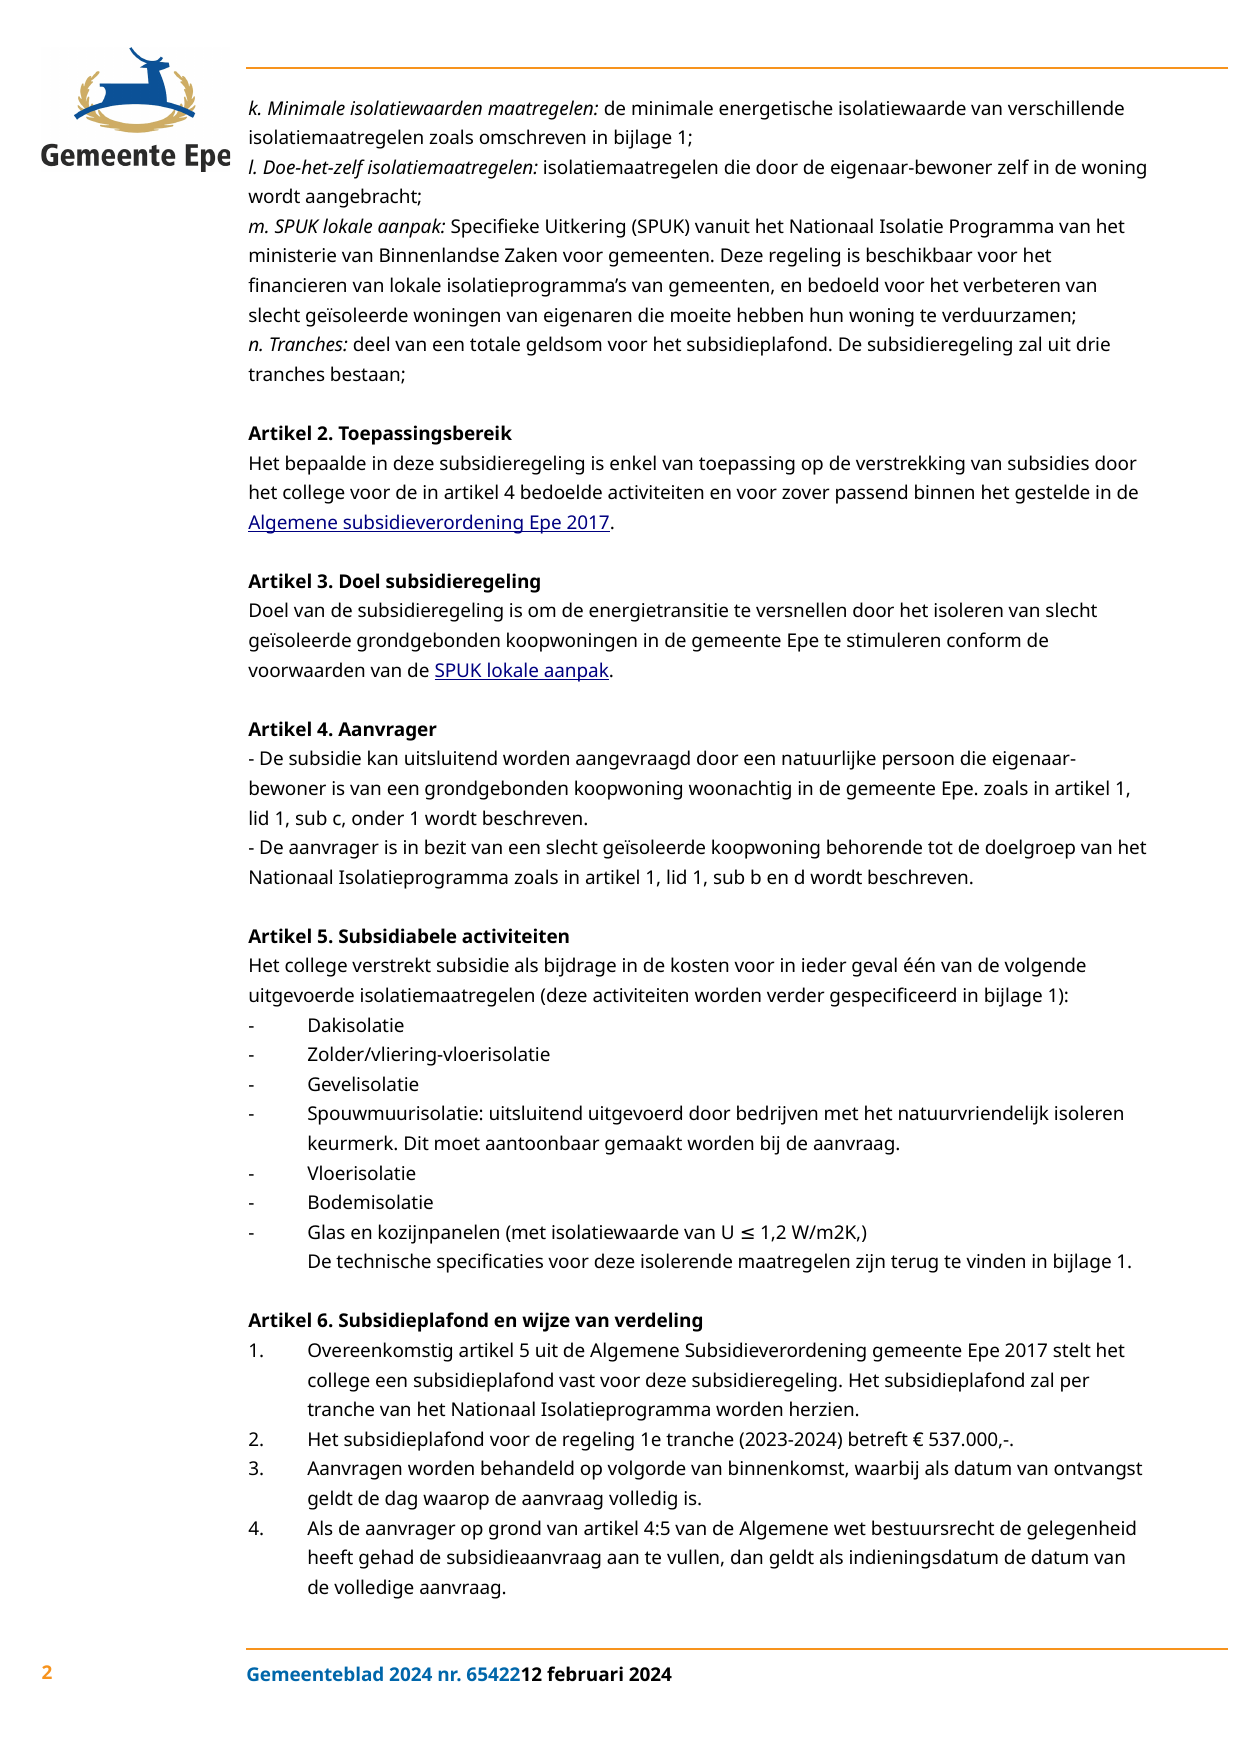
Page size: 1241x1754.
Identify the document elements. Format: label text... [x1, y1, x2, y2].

text l. Doe-het-zelf isolatiemaatregelen: isolatiemaatregelen die door de eigenaar-bewoner zelf in de woning wordt aangebracht; [248, 154, 1152, 209]
text m. SPUK lokale aanpak: Specifieke Uitkering (SPUK) vanuit het Nationaal Isolatie Programma van het ministerie van Binnenlandse Zaken voor gemeenten. Deze regeling is beschikbaar voor het financieren van lokale isolatieprogramma’s van gemeenten, en bedoeld voor het verbeteren van slecht geïsoleerde woningen van eigenaren die moeite hebben hun woning te verduurzamen; [248, 213, 1152, 328]
list Zolder/vliering-vloerisolatie [248, 1041, 1152, 1067]
text Het college verstrekt subsidie als bijdrage in de kosten voor in ieder geval één van de volgende uitgevoerde isolatiemaatregelen (deze activiteiten worden verder gespecificeerd in bijlage 1): [248, 953, 1152, 1008]
text Het bepaalde in deze subsidieregeling is enkel van toepassing op de verstrekking van subsidies door het college voor de in artikel 4 bedoelde activiteiten en voor zover passend binnen het gestelde in de Algemene subsidieverordening Epe 2017. [248, 450, 1152, 535]
text - De aanvrager is in bezit van een slecht geïsoleerde koopwoning behorende tot de doelgroep van het Nationaal Isolatieprogramma zoals in artikel 1, lid 1, sub b en d wordt beschreven. [248, 834, 1152, 890]
list De technische specificaties voor deze isolerende maatregelen zijn terug te vinden in bijlage 1. [248, 1248, 1152, 1274]
list Gevelisolatie [248, 1071, 1152, 1097]
list Overeenkomstig artikel 5 uit de Algemene Subsidieverordening gemeente Epe 2017 stelt het college een subsidieplafond vast voor deze subsidieregeling. Het subsidieplafond zal per tranche van het Nationaal Isolatieprogramma worden herzien. [248, 1337, 1152, 1422]
picture [41, 47, 231, 172]
list Spouwmuurisolatie: uitsluitend uitgevoerd door bedrijven met het natuurvriendelijk isoleren keurmerk. Dit moet aantoonbaar gemaakt worden bij de aanvraag. [248, 1101, 1152, 1156]
list Het subsidieplafond voor de regeling 1e tranche (2023-2024) betreft € 537.000,-. [248, 1426, 1152, 1452]
text k. Minimale isolatiewaarden maatregelen: de minimale energetische isolatiewaarde van verschillende isolatiemaatregelen zoals omschreven in bijlage 1; [248, 95, 1152, 150]
text Artikel 4. Aanvrager [248, 716, 1152, 742]
text Artikel 6. Subsidieplafond en wijze van verdeling [248, 1308, 1152, 1333]
list Bodemisolatie [248, 1189, 1152, 1215]
text Artikel 5. Subsidiabele activiteiten [248, 923, 1152, 949]
list Als de aanvrager op grond van artikel 4:5 van de Algemene wet bestuursrecht de gelegenheid heeft gehad de subsidieaanvraag aan te vullen, dan geldt als indieningsdatum de datum van de volledige aanvraag. [248, 1515, 1152, 1600]
text Doel van de subsidieregeling is om de energietransitie te versnellen door het isoleren van slecht geïsoleerde grondgebonden koopwoningen in de gemeente Epe te stimuleren conform de voorwaarden van de SPUK lokale aanpak. [248, 598, 1152, 683]
list Aanvragen worden behandeld op volgorde van binnenkomst, waarbij als datum van ontvangst geldt de dag waarop de aanvraag volledig is. [248, 1456, 1152, 1511]
list Glas en kozijnpanelen (met isolatiewaarde van U ≤ 1,2 W/m2K,) [248, 1219, 1152, 1245]
text Artikel 2. Toepassingsbereik [248, 420, 1152, 446]
text n. Tranches: deel van een totale geldsom voor het subsidieplafond. De subsidieregeling zal uit drie tranches bestaan; [248, 331, 1152, 387]
list Vloerisolatie [248, 1160, 1152, 1186]
list Dakisolatie [248, 1012, 1152, 1038]
text Artikel 3. Doel subsidieregeling [248, 568, 1152, 594]
text - De subsidie kan uitsluitend worden aangevraagd door een natuurlijke persoon die eigenaar-bewoner is van een grondgebonden koopwoning woonachtig in de gemeente Epe. zoals in artikel 1, lid 1, sub c, onder 1 wordt beschreven. [248, 746, 1152, 831]
